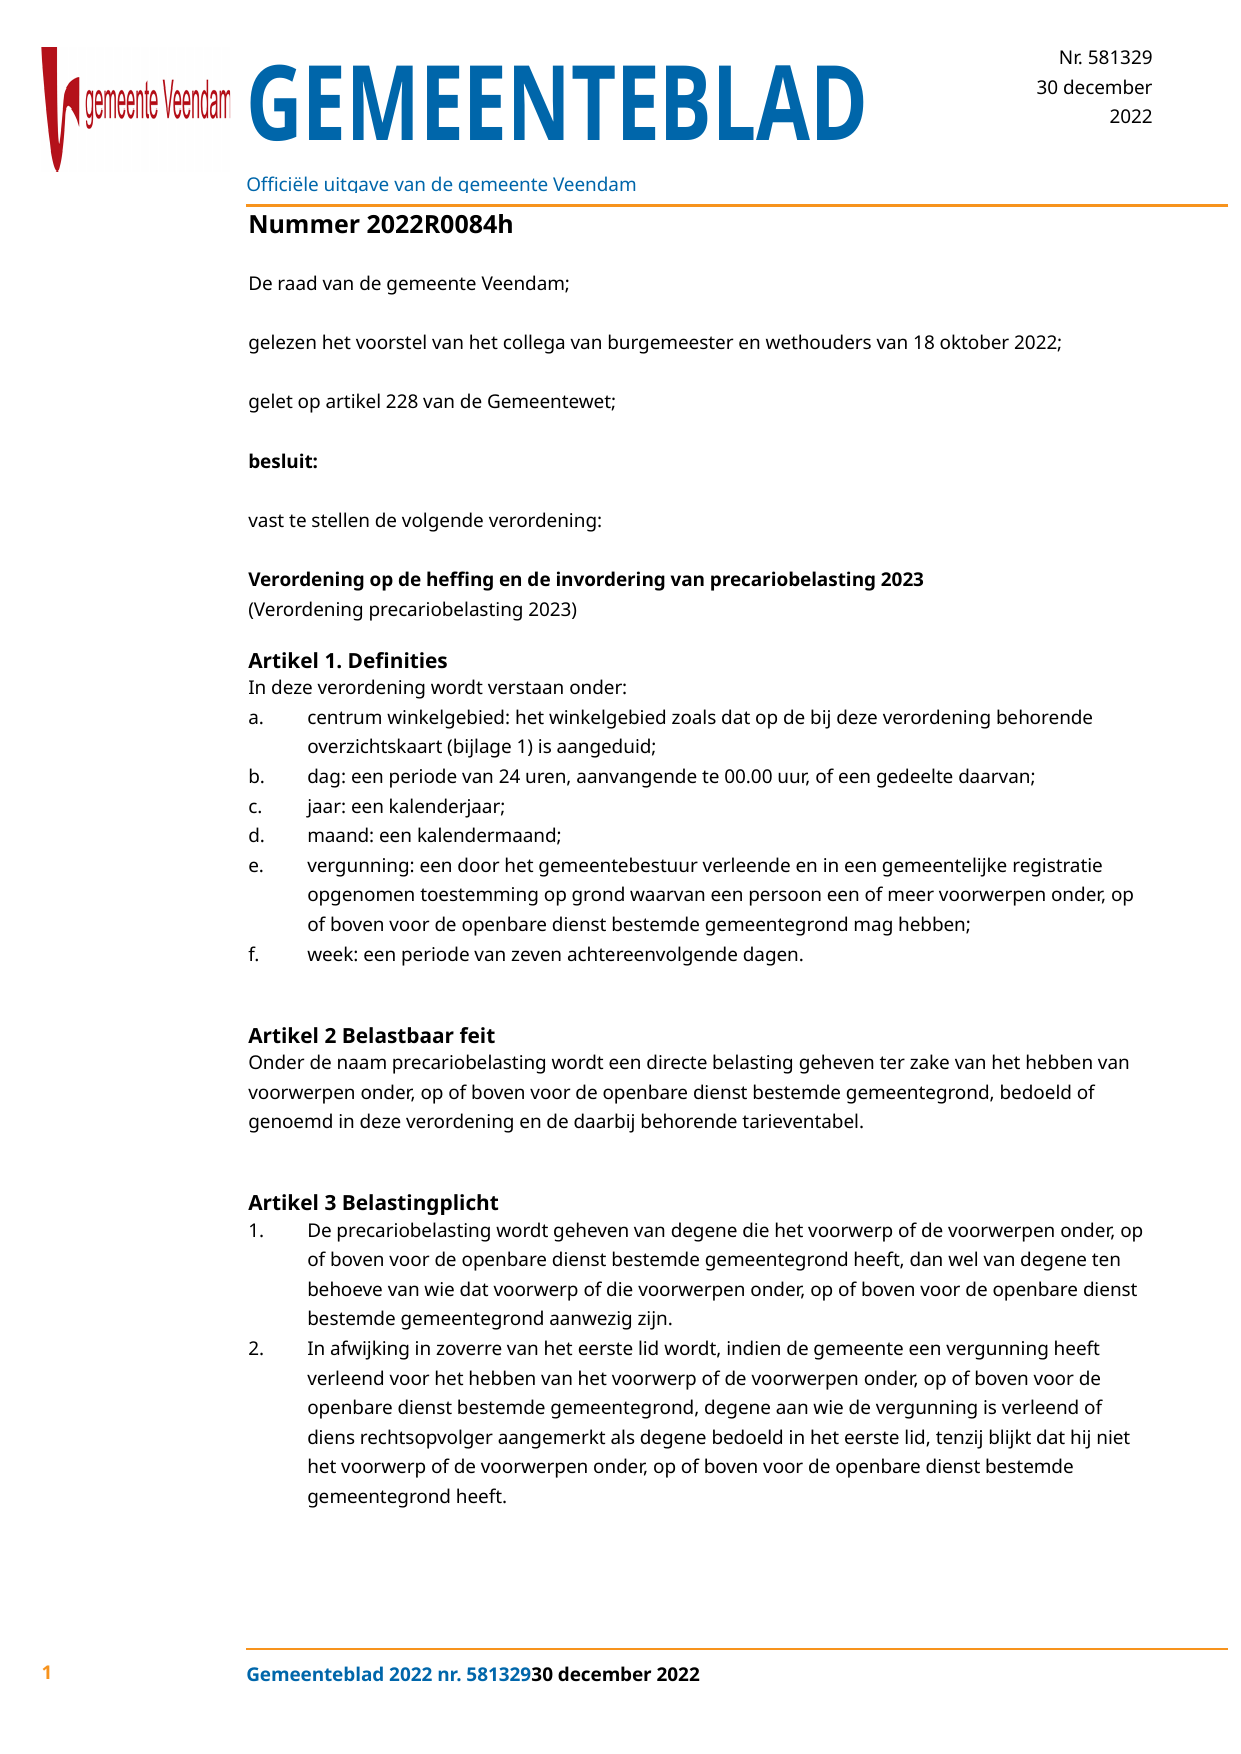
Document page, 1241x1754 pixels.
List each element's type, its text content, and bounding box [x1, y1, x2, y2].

text gelet op artikel 228 van de Gemeentewet; [248, 389, 1152, 414]
list jaar: een kalenderjaar; [248, 793, 1152, 819]
text Onder de naam precariobelasting wordt een directe belasting geheven ter zake van het hebben van voorwerpen onder, op of boven voor de openbare dienst bestemde gemeentegrond, bedoeld of genoemd in deze verordening en de daarbij behorende tarieventabel. [248, 1049, 1152, 1134]
list De precariobelasting wordt geheven van degene die het voorwerp of de voorwerpen onder, op of boven voor de openbare dienst bestemde gemeentegrond heeft, dan wel van degene ten behoeve van wie dat voorwerp of die voorwerpen onder, op of boven voor de openbare dienst bestemde gemeentegrond aanwezig zijn. [248, 1217, 1152, 1331]
text Artikel 1. Definities [248, 646, 1152, 674]
picture [41, 47, 231, 172]
text Nummer 2022R0084h [248, 207, 1152, 241]
text vast te stellen de volgende verordening: [248, 507, 1152, 533]
list maand: een kalendermaand; [248, 822, 1152, 848]
list centrum winkelgebied: het winkelgebied zoals dat op de bij deze verordening behorende overzichtskaart (bijlage 1) is aangeduid; [248, 704, 1152, 759]
text De raad van de gemeente Veendam; [248, 270, 1152, 296]
text Verordening op de heffing en de invordering van precariobelasting 2023 [248, 566, 1152, 592]
text besluit: [248, 448, 1152, 473]
text Artikel 2 Belastbaar feit [248, 1021, 1152, 1049]
list dag: een periode van 24 uren, aanvangende te 00.00 uur, of een gedeelte daarvan; [248, 763, 1152, 789]
list vergunning: een door het gemeentebestuur verleende en in een gemeentelijke registratie opgenomen toestemming op grond waarvan een persoon een of meer voorwerpen onder, op of boven voor de openbare dienst bestemde gemeentegrond mag hebben; [248, 852, 1152, 937]
text gelezen het voorstel van het collega van burgemeester en wethouders van 18 oktober 2022; [248, 329, 1152, 355]
list In afwijking in zoverre van het eerste lid wordt, indien de gemeente een vergunning heeft verleend voor het hebben van het voorwerp of de voorwerpen onder, op of boven voor de openbare dienst bestemde gemeentegrond, degene aan wie de vergunning is verleend of diens rechtsopvolger aangemerkt als degene bedoeld in het eerste lid, tenzij blijkt dat hij niet het voorwerp of de voorwerpen onder, op of boven voor de openbare dienst bestemde gemeentegrond heeft. [248, 1335, 1152, 1509]
text (Verordening precariobelasting 2023) [248, 596, 1152, 621]
list week: een periode van zeven achtereenvolgende dagen. [248, 941, 1152, 967]
text Artikel 3 Belastingplicht [248, 1188, 1152, 1217]
text In deze verordening wordt verstaan onder: [248, 674, 1152, 700]
